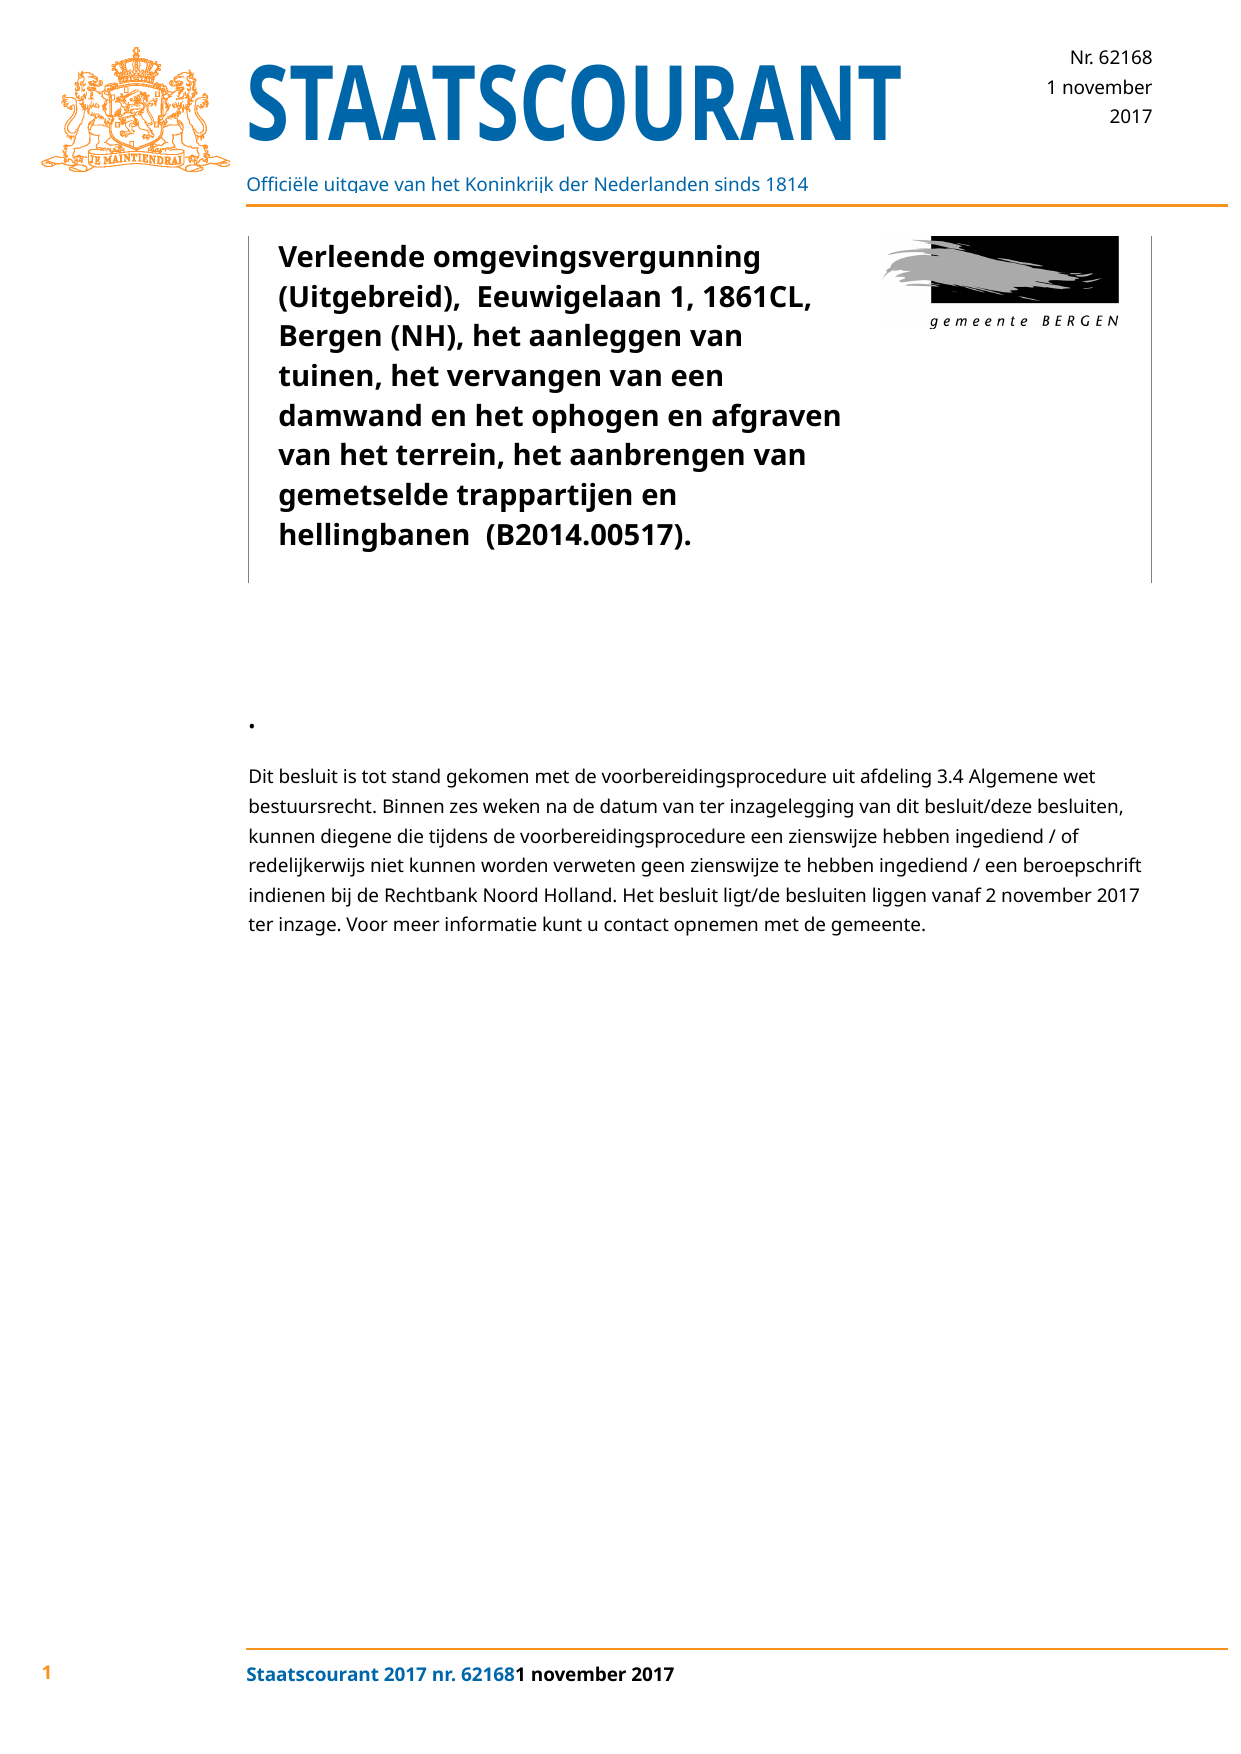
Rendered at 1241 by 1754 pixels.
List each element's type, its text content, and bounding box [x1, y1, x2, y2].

table_header [850, 236, 1151, 583]
table_header Verleende omgevingsvergunning (Uitgebreid), Eeuwigelaan 1, 1861CL, Bergen (NH), het aanleggen van tuinen, het vervangen van een damwand en het ophogen en afgraven van het terrein, het aanbrengen van gemetselde trappartijen en hellingbanen (B2014.00517). [249, 236, 850, 583]
text Dit besluit is tot stand gekomen met de voorbereidingsprocedure uit afdeling 3.4 Algemene wet bestuursrecht. Binnen zes weken na de datum van ter inzagelegging van dit besluit/deze besluiten, kunnen diegene die tijdens de voorbereidingsprocedure een zienswijze hebben ingediend / of redelijkerwijs niet kunnen worden verweten geen zienswijze te hebben ingediend / een beroepschrift indienen bij de Rechtbank Noord Holland. Het besluit ligt/de besluiten liggen vanaf 2 november 2017 ter inzage. Voor meer informatie kunt u contact opnemen met de gemeente. [248, 764, 1152, 937]
text • [248, 713, 1152, 739]
picture [41, 47, 231, 172]
picture [882, 236, 1119, 329]
